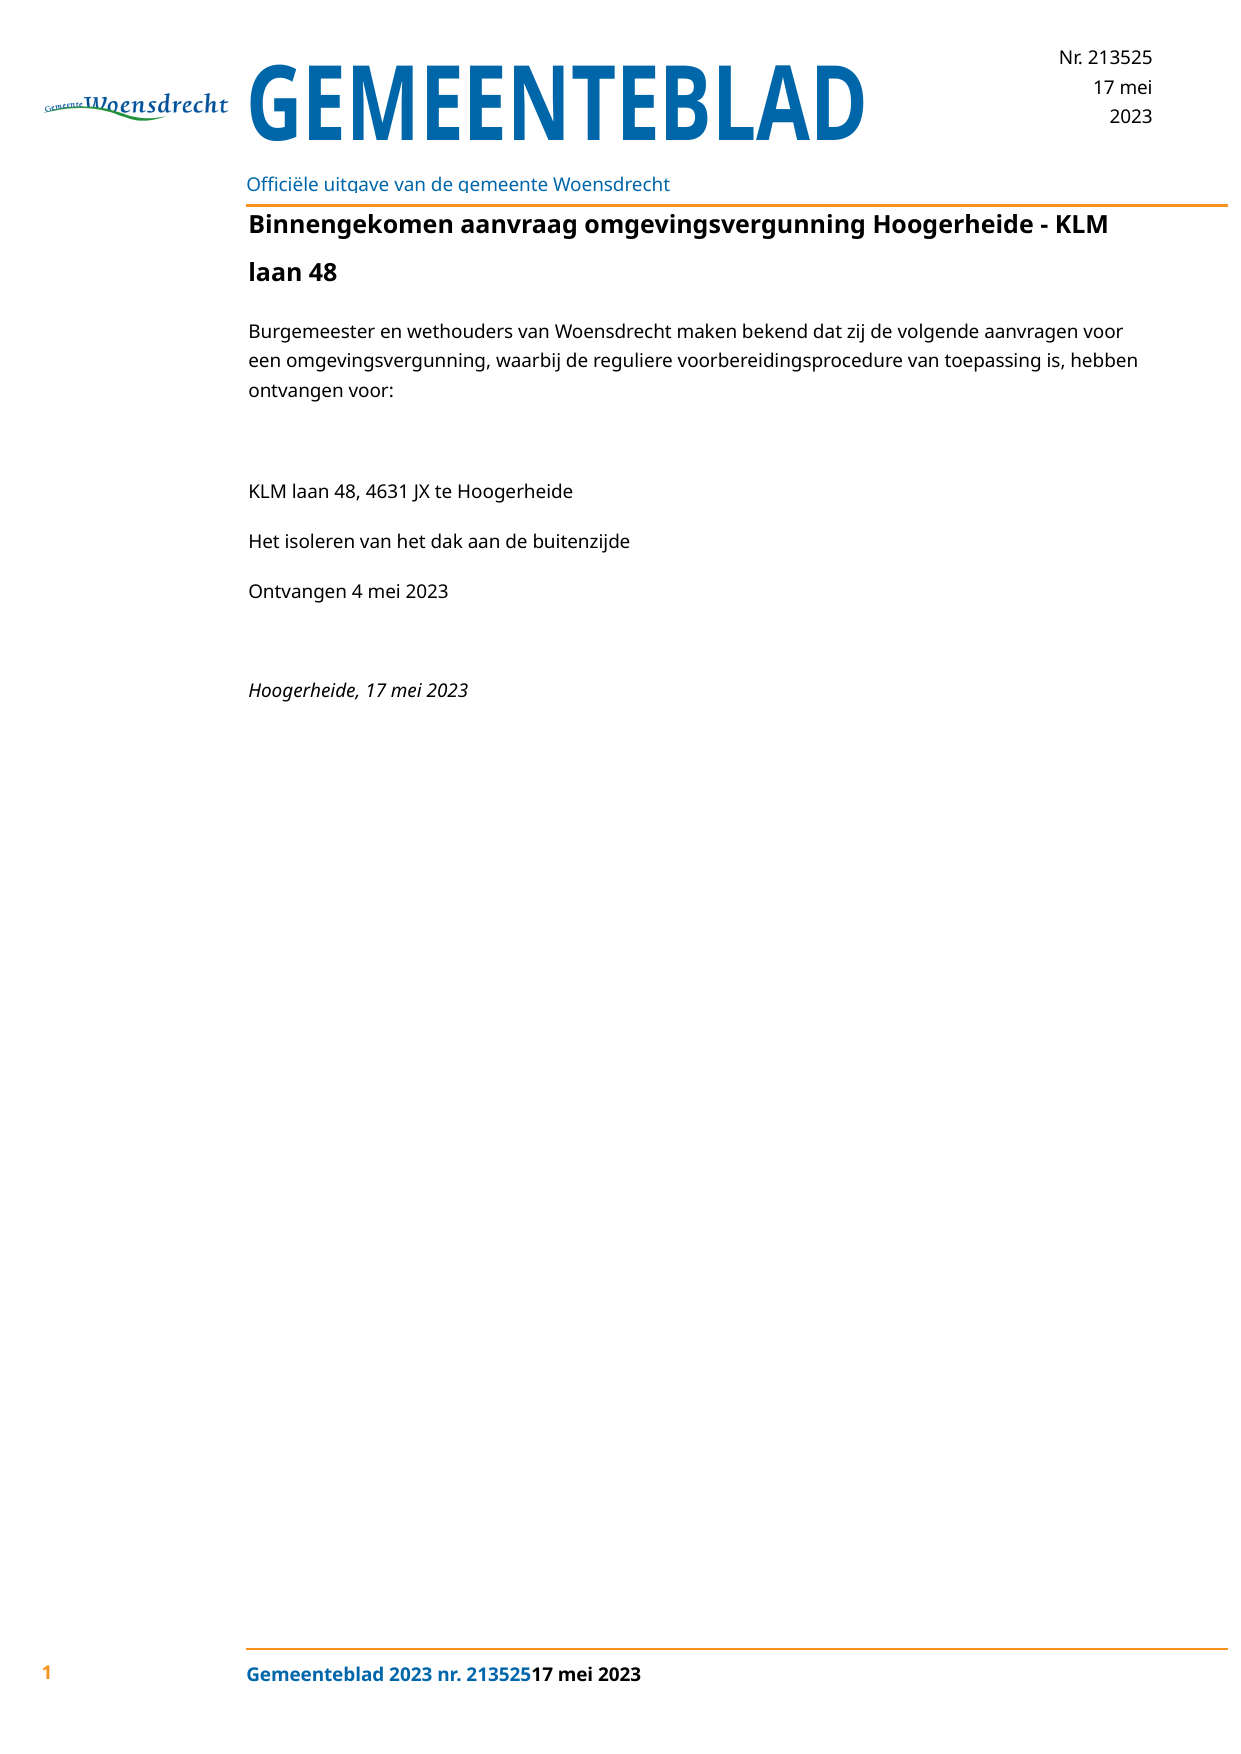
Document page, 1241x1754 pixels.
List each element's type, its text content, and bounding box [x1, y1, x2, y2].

text Ontvangen 4 mei 2023 [248, 579, 1152, 604]
picture [41, 47, 231, 172]
text Het isoleren van het dak aan de buitenzijde [248, 528, 1152, 554]
text Hoogerheide, 17 mei 2023 [248, 677, 1152, 703]
text Binnengekomen aanvraag omgevingsvergunning Hoogerheide - KLM laan 48 [248, 207, 1152, 288]
text KLM laan 48, 4631 JX te Hoogerheide [248, 478, 1152, 504]
text Burgemeester en wethouders van Woensdrecht maken bekend dat zij de volgende aanvragen voor een omgevingsvergunning, waarbij de reguliere voorbereidingsprocedure van toepassing is, hebben ontvangen voor: [248, 318, 1152, 403]
